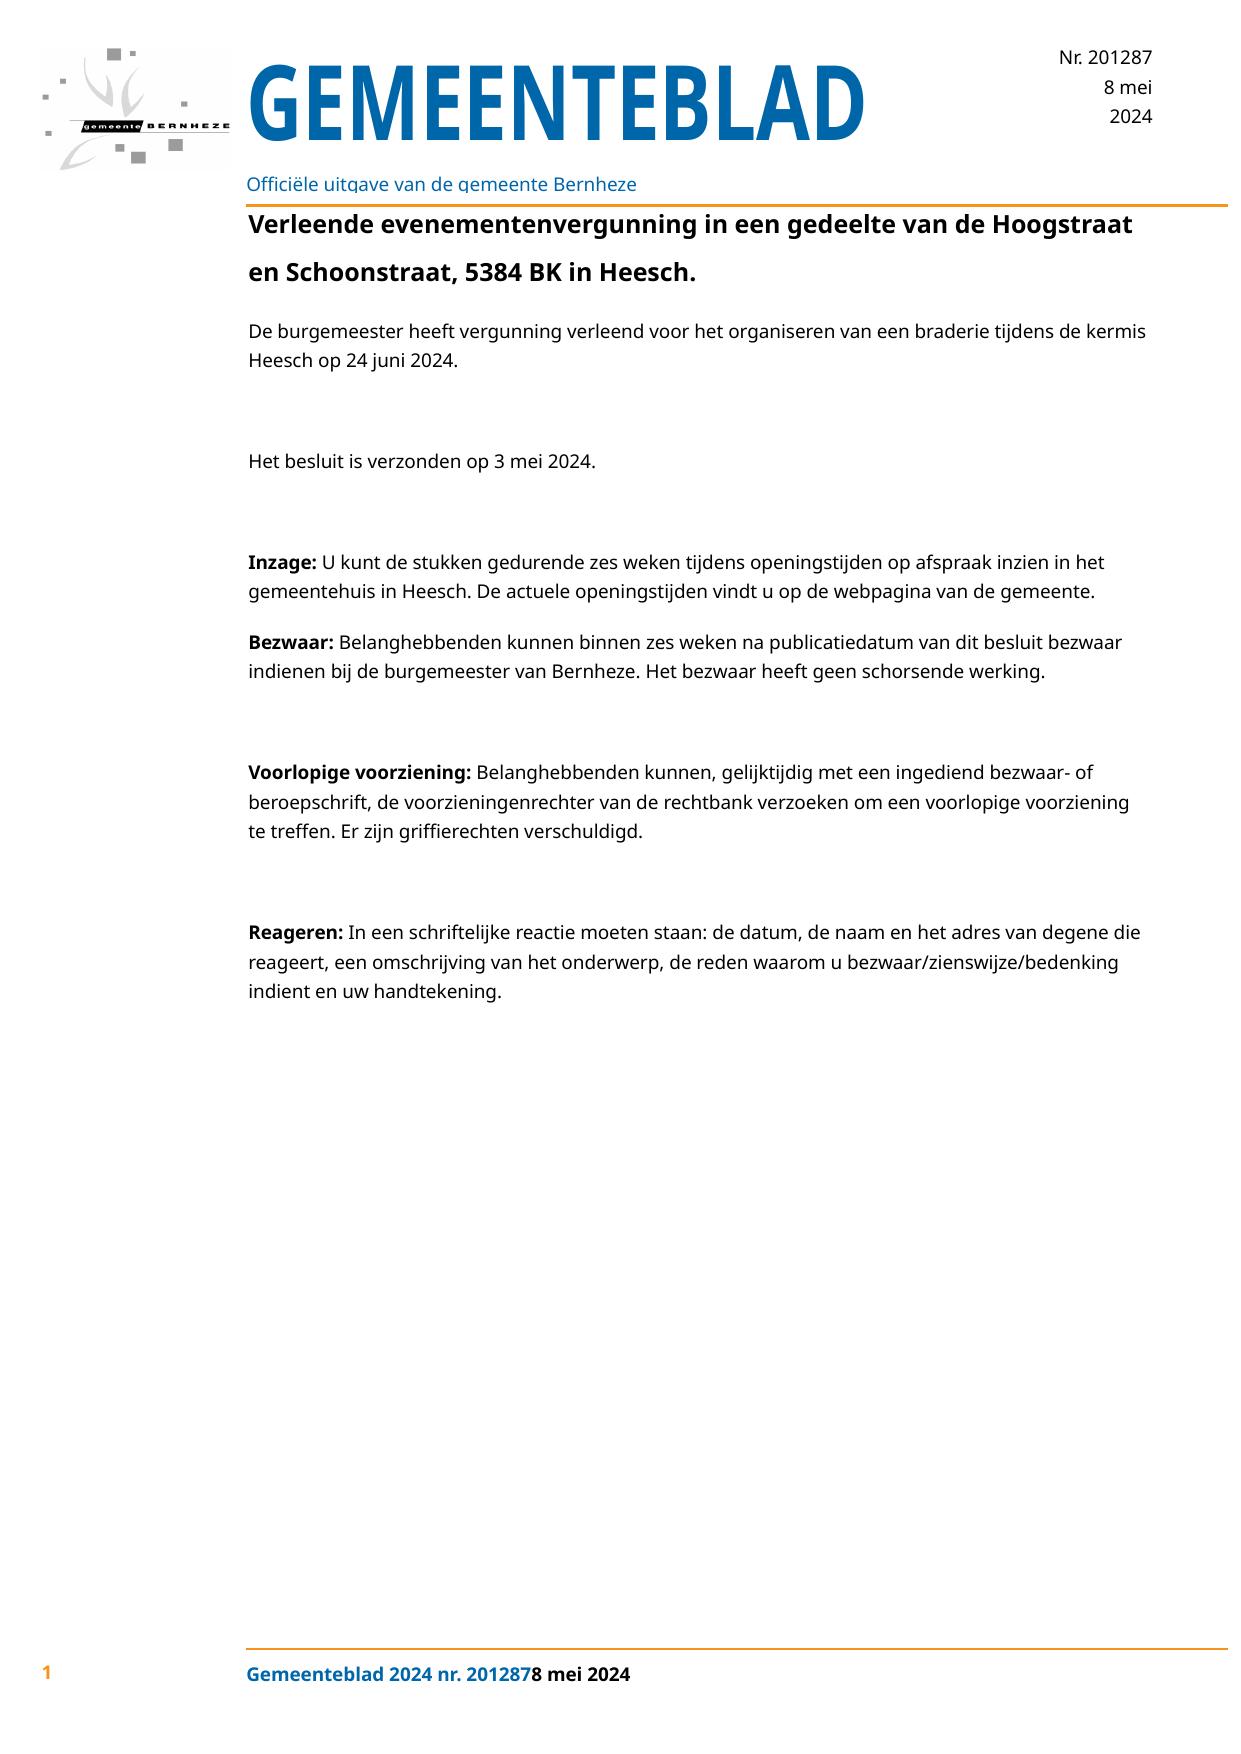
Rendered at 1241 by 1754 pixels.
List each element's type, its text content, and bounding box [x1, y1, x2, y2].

text Voorlopige voorziening: Belanghebbenden kunnen, gelijktijdig met een ingediend bezwaar- of beroepschrift, de voorzieningenrechter van de rechtbank verzoeken om een voorlopige voorziening te treffen. Er zijn griffierechten verschuldigd. [248, 759, 1152, 844]
text Bezwaar: Belanghebbenden kunnen binnen zes weken na publicatiedatum van dit besluit bezwaar indienen bij de burgemeester van Bernheze. Het bezwaar heeft geen schorsende werking. [248, 629, 1152, 684]
picture [41, 47, 231, 172]
text Het besluit is verzonden op 3 mei 2024. [248, 448, 1152, 474]
text Verleende evenementenvergunning in een gedeelte van de Hoogstraat en Schoonstraat, 5384 BK in Heesch. [248, 207, 1152, 288]
text Inzage: U kunt de stukken gedurende zes weken tijdens openingstijden op afspraak inzien in het gemeentehuis in Heesch. De actuele openingstijden vindt u op de webpagina van de gemeente. [248, 549, 1152, 604]
text Reageren: In een schriftelijke reactie moeten staan: de datum, de naam en het adres van degene die reageert, een omschrijving van het onderwerp, de reden waarom u bezwaar/zienswijze/bedenking indient en uw handtekening. [248, 919, 1152, 1004]
text De burgemeester heeft vergunning verleend voor het organiseren van een braderie tijdens de kermis Heesch op 24 juni 2024. [248, 318, 1152, 373]
